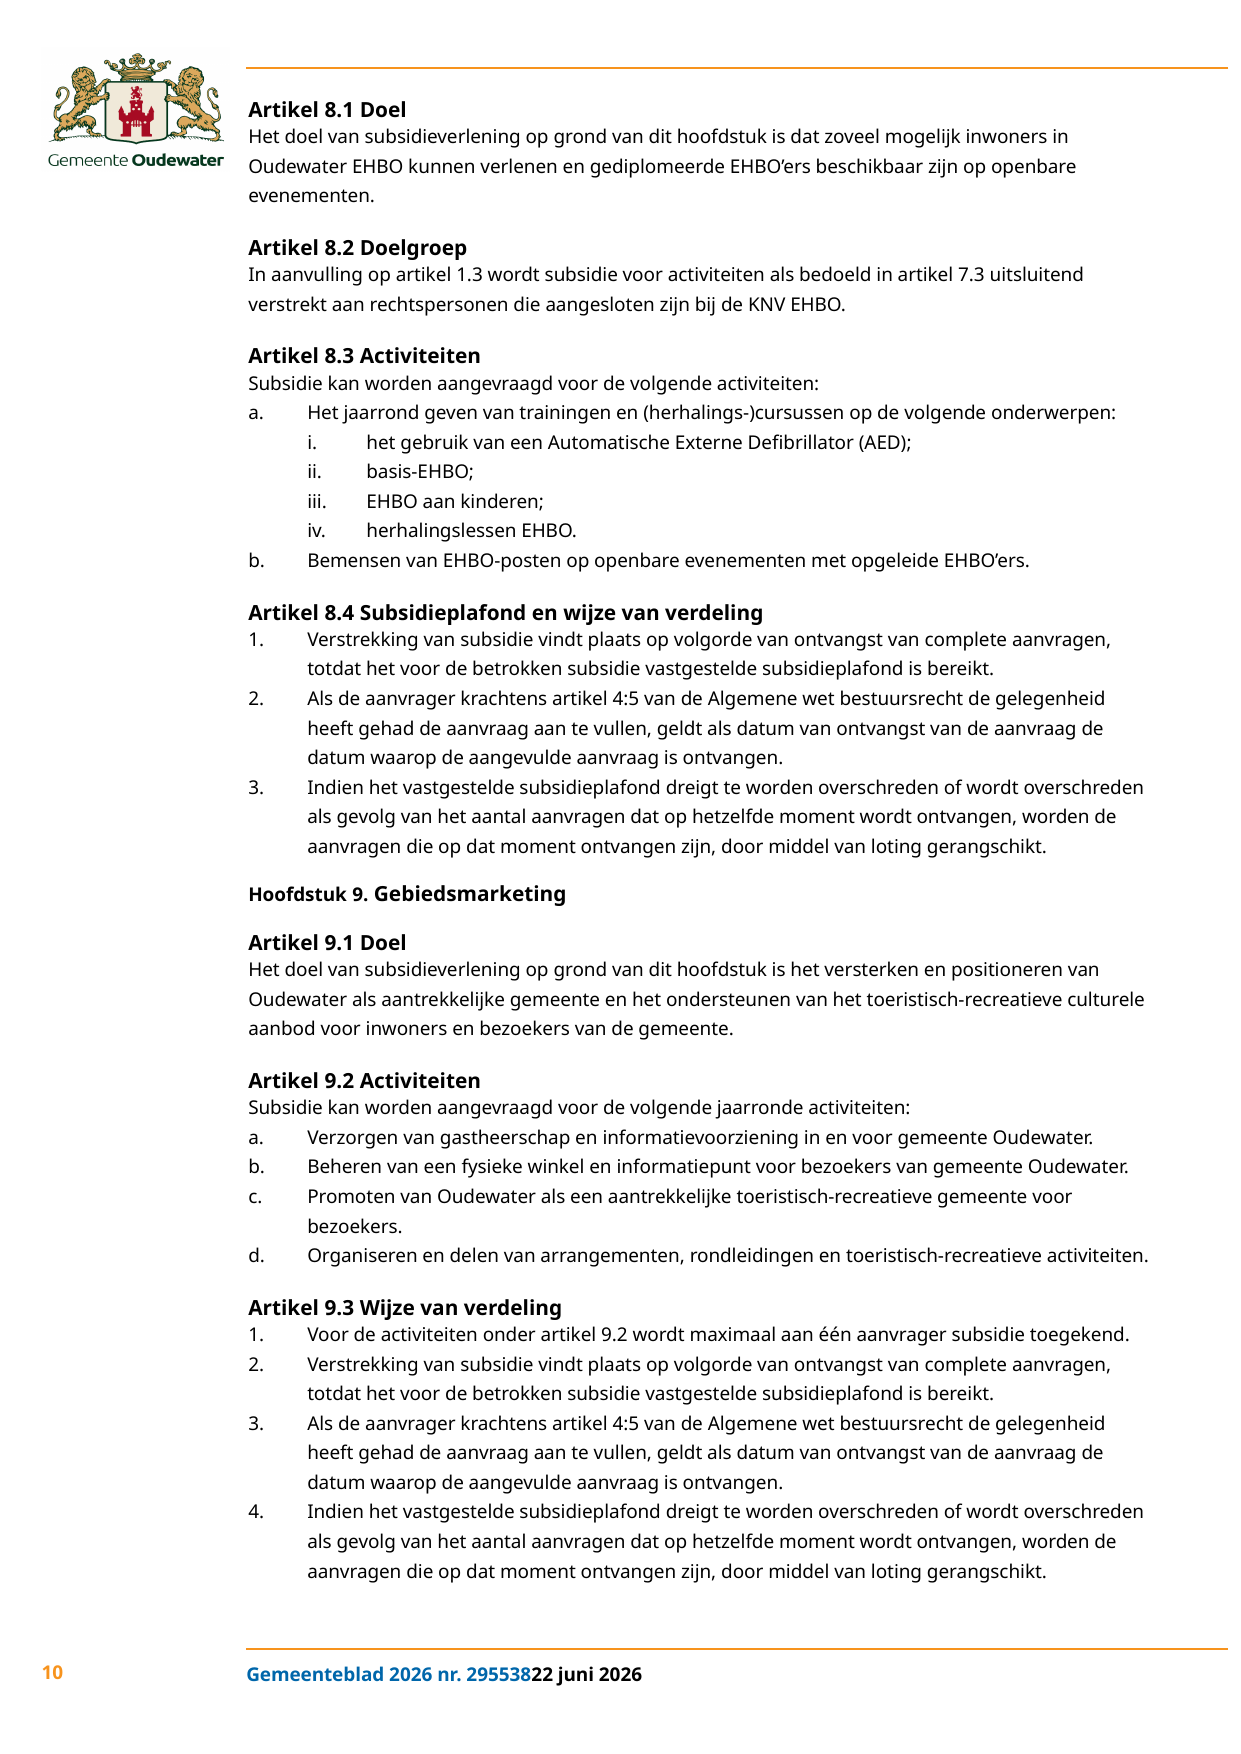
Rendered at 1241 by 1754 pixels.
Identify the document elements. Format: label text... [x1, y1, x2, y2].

text In aanvulling op artikel 1.3 wordt subsidie voor activiteiten als bedoeld in artikel 7.3 uitsluitend verstrekt aan rechtspersonen die aangesloten zijn bij de KNV EHBO. [248, 261, 1152, 317]
list basis-EHBO; [307, 458, 1152, 484]
list Indien het vastgestelde subsidieplafond dreigt te worden overschreden of wordt overschreden als gevolg van het aantal aanvragen dat op hetzelfde moment wordt ontvangen, worden de aanvragen die op dat moment ontvangen zijn, door middel van loting gerangschikt. [248, 1499, 1152, 1584]
list Verzorgen van gastheerschap en informatievoorziening in en voor gemeente Oudewater. [248, 1124, 1152, 1150]
text Artikel 8.1 Doel [248, 95, 1152, 123]
list Organiseren en delen van arrangementen, rondleidingen en toeristisch-recreatieve activiteiten. [248, 1242, 1152, 1268]
text Artikel 8.4 Subsidieplafond en wijze van verdeling [248, 598, 1152, 626]
text Het doel van subsidieverlening op grond van dit hoofdstuk is dat zoveel mogelijk inwoners in Oudewater EHBO kunnen verlenen en gediplomeerde EHBO’ers beschikbaar zijn op openbare evenementen. [248, 123, 1152, 208]
text Artikel 8.3 Activiteiten [248, 341, 1152, 370]
list Indien het vastgestelde subsidieplafond dreigt te worden overschreden of wordt overschreden als gevolg van het aantal aanvragen dat op hetzelfde moment wordt ontvangen, worden de aanvragen die op dat moment ontvangen zijn, door middel van loting gerangschikt. [248, 774, 1152, 859]
text Artikel 9.2 Activiteiten [248, 1066, 1152, 1094]
text Artikel 8.2 Doelgroep [248, 233, 1152, 261]
text Subsidie kan worden aangevraagd voor de volgende jaarronde activiteiten: [248, 1094, 1152, 1120]
list Als de aanvrager krachtens artikel 4:5 van de Algemene wet bestuursrecht de gelegenheid heeft gehad de aanvraag aan te vullen, geldt als datum van ontvangst van de aanvraag de datum waarop de aangevulde aanvraag is ontvangen. [248, 685, 1152, 770]
text Artikel 9.1 Doel [248, 928, 1152, 956]
list Verstrekking van subsidie vindt plaats op volgorde van ontvangst van complete aanvragen, totdat het voor de betrokken subsidie vastgestelde subsidieplafond is bereikt. [248, 1351, 1152, 1406]
list Als de aanvrager krachtens artikel 4:5 van de Algemene wet bestuursrecht de gelegenheid heeft gehad de aanvraag aan te vullen, geldt als datum van ontvangst van de aanvraag de datum waarop de aangevulde aanvraag is ontvangen. [248, 1410, 1152, 1495]
list EHBO aan kinderen; [307, 488, 1152, 514]
list Beheren van een fysieke winkel en informatiepunt voor bezoekers van gemeente Oudewater. [248, 1154, 1152, 1179]
list herhalingslessen EHBO. [307, 518, 1152, 543]
list Bemensen van EHBO-posten op openbare evenementen met opgeleide EHBO’ers. [248, 547, 1152, 573]
list Promoten van Oudewater als een aantrekkelijke toeristisch-recreatieve gemeente voor bezoekers. [248, 1183, 1152, 1238]
list Verstrekking van subsidie vindt plaats op volgorde van ontvangst van complete aanvragen, totdat het voor de betrokken subsidie vastgestelde subsidieplafond is bereikt. [248, 626, 1152, 681]
text Subsidie kan worden aangevraagd voor de volgende activiteiten: [248, 370, 1152, 395]
text Het doel van subsidieverlening op grond van dit hoofdstuk is het versterken en positioneren van Oudewater als aantrekkelijke gemeente en het ondersteunen van het toeristisch-recreatieve culturele aanbod voor inwoners en bezoekers van de gemeente. [248, 956, 1152, 1041]
text Hoofdstuk 9. Gebiedsmarketing [248, 879, 1152, 907]
list Het jaarrond geven van trainingen en (herhalings-)cursussen op de volgende onderwerpen: [248, 399, 1152, 425]
text Artikel 9.3 Wijze van verdeling [248, 1293, 1152, 1321]
picture [41, 47, 231, 172]
list Voor de activiteiten onder artikel 9.2 wordt maximaal aan één aanvrager subsidie toegekend. [248, 1321, 1152, 1347]
list het gebruik van een Automatische Externe Defibrillator (AED); [307, 429, 1152, 454]
